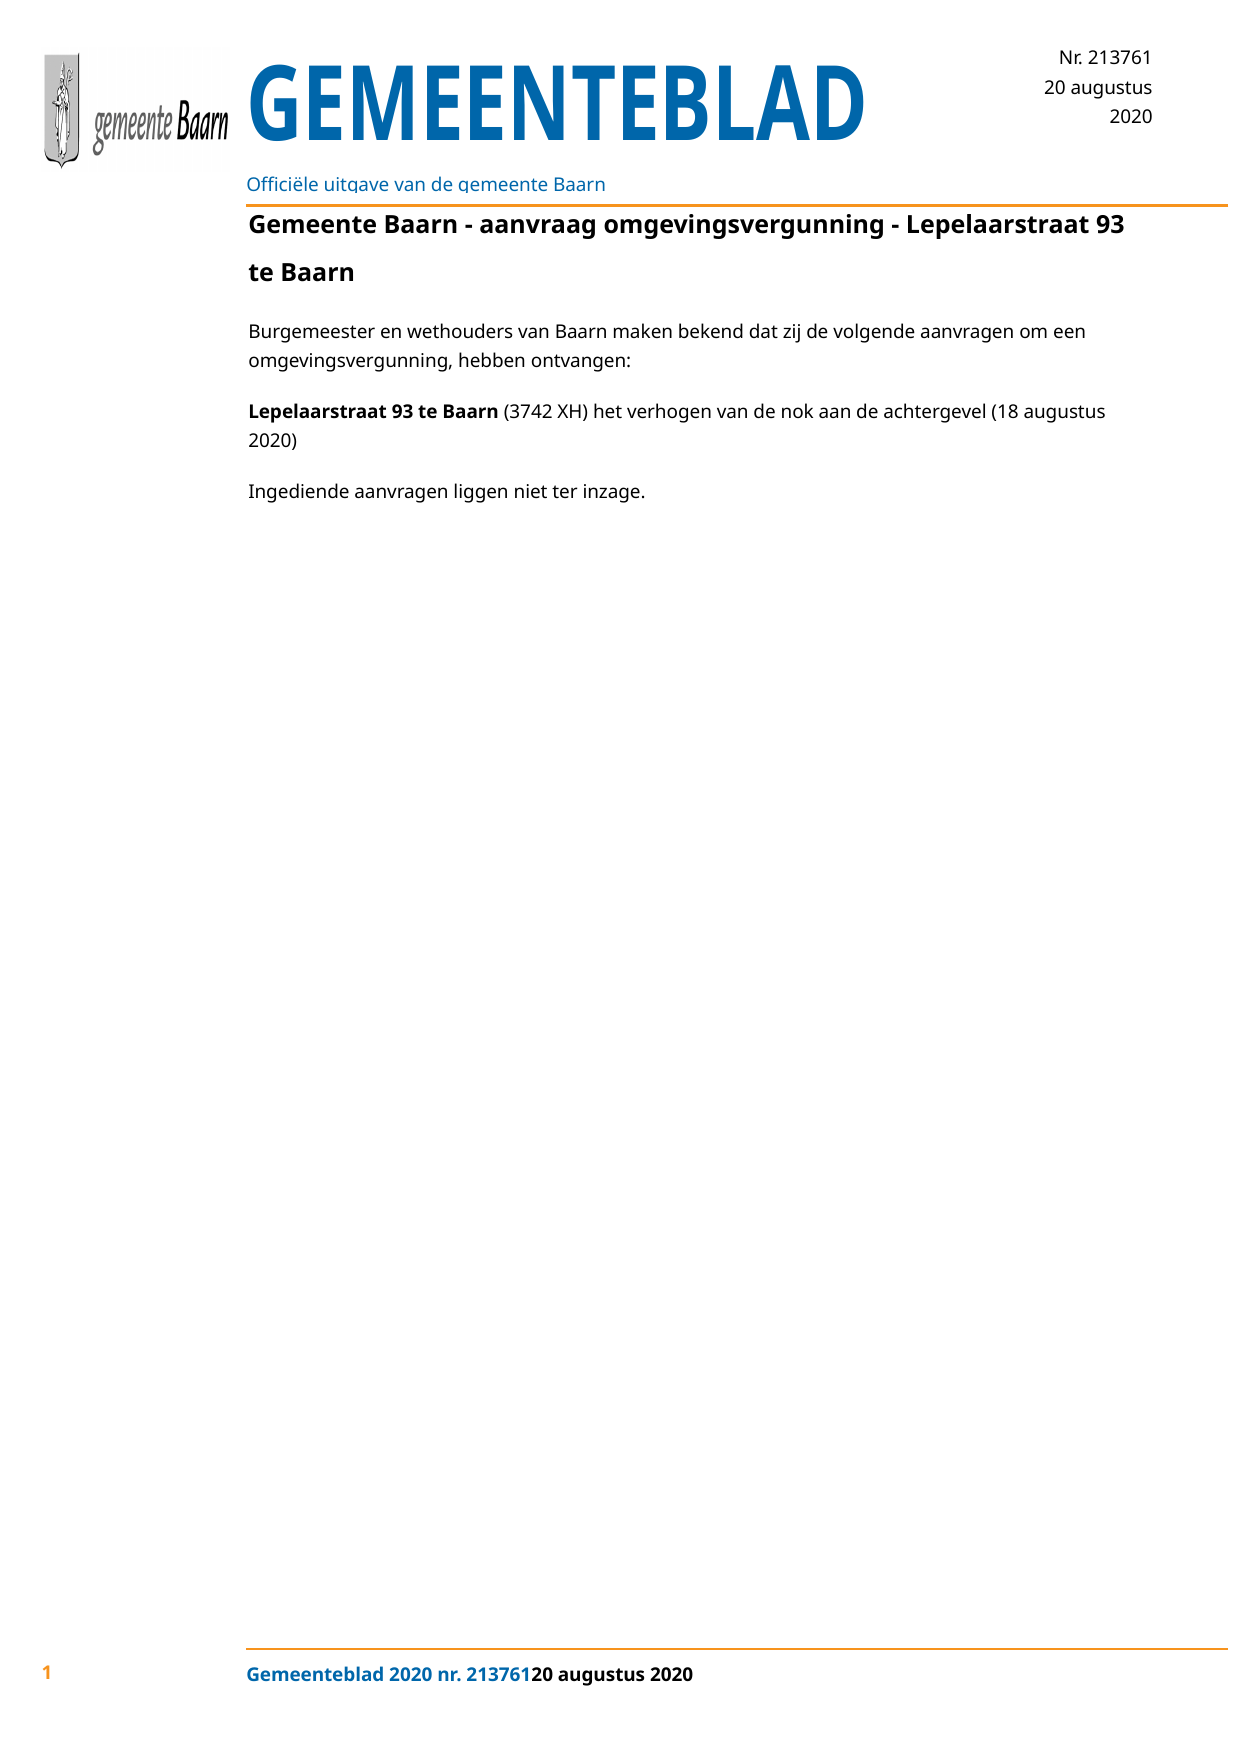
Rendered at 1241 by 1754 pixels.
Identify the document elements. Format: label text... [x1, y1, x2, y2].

text Lepelaarstraat 93 te Baarn (3742 XH) het verhogen van de nok aan de achtergevel (18 augustus 2020) [248, 398, 1152, 453]
text Gemeente Baarn - aanvraag omgevingsvergunning - Lepelaarstraat 93 te Baarn [248, 207, 1152, 288]
text Ingediende aanvragen liggen niet ter inzage. [248, 478, 1152, 504]
picture [41, 47, 231, 172]
text Burgemeester en wethouders van Baarn maken bekend dat zij de volgende aanvragen om een omgevingsvergunning, hebben ontvangen: [248, 318, 1152, 373]
